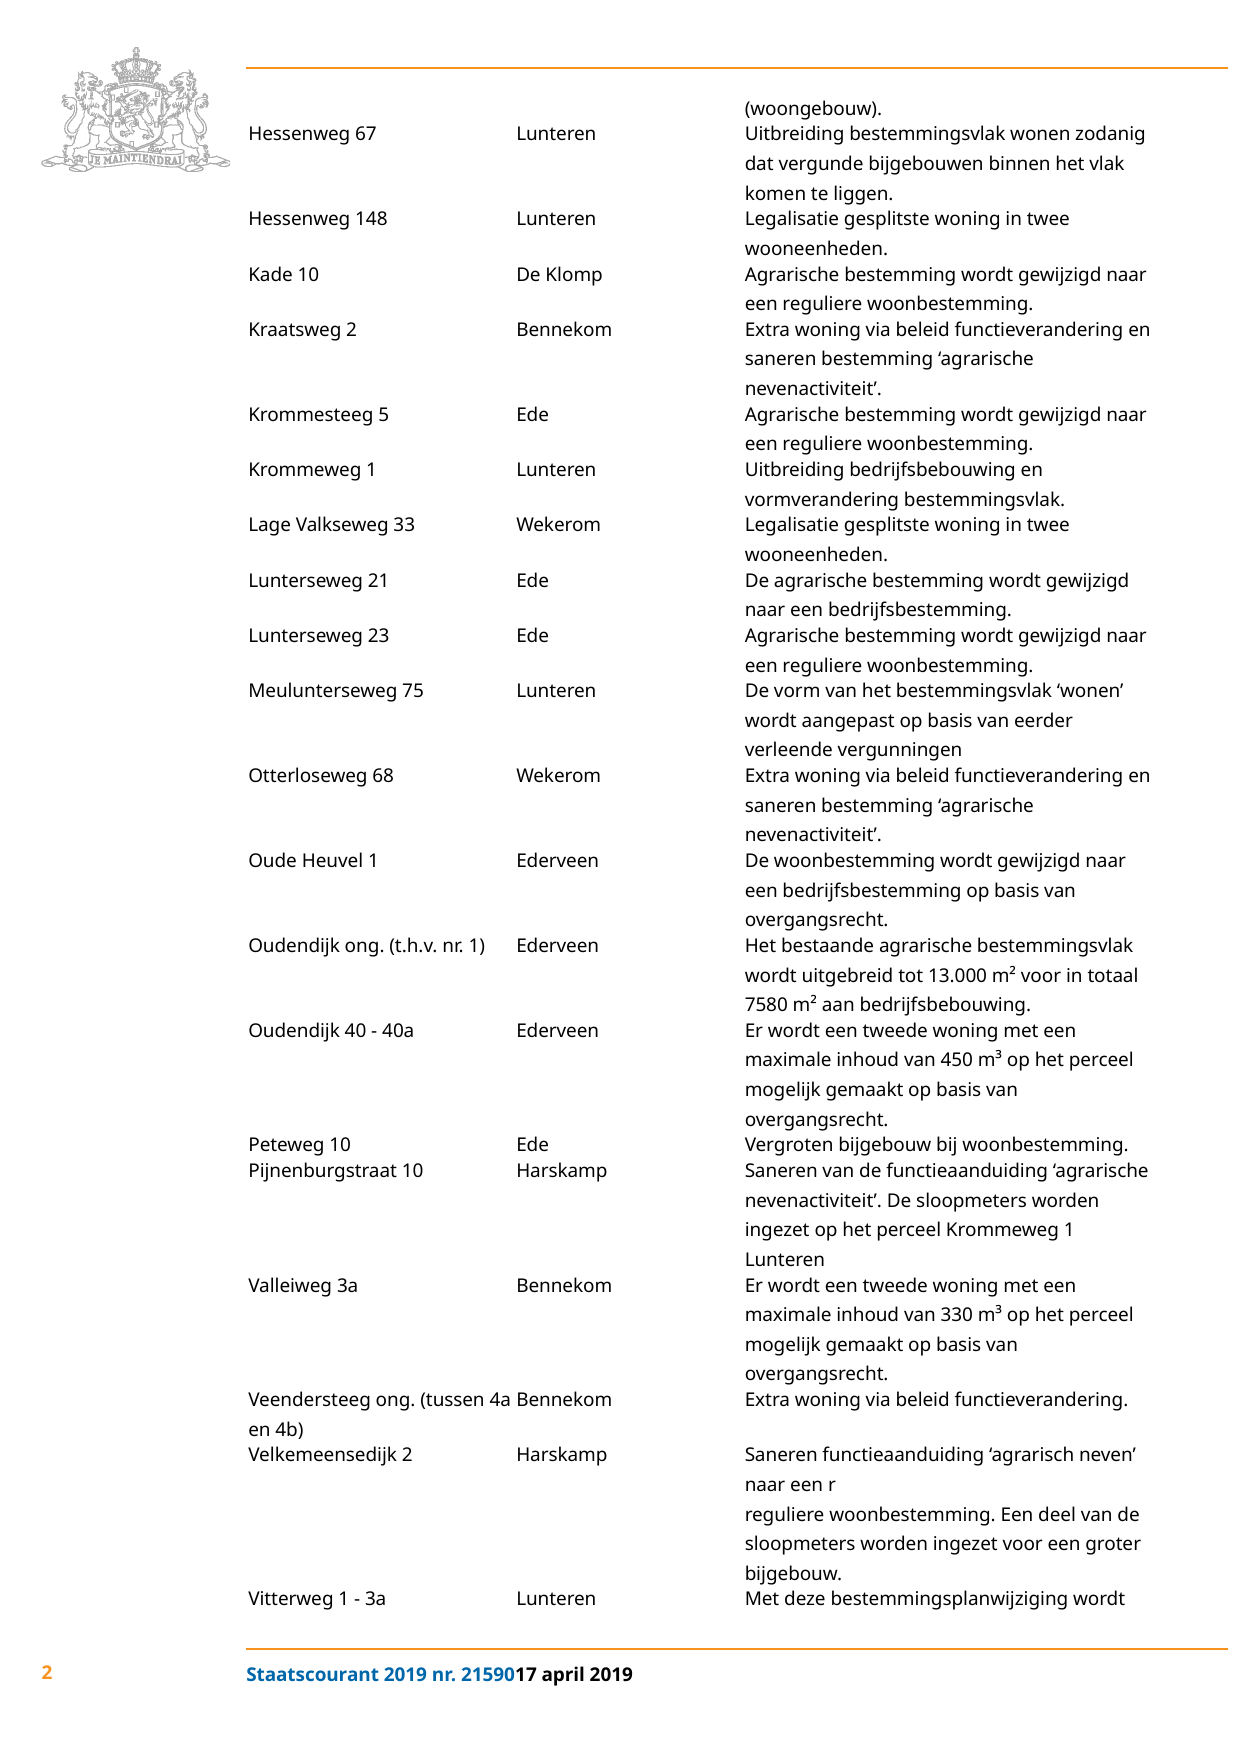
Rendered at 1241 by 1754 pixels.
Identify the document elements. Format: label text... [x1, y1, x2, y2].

table_cell De agrarische bestemming wordt gewijzigd naar een bedrijfsbestemming. [745, 567, 1152, 622]
table_cell Wekerom [516, 512, 744, 567]
table_cell Veendersteeg ong. (tussen 4a en 4b) [248, 1386, 516, 1442]
table_cell Ede [516, 622, 744, 677]
table_cell Krommesteeg 5 [248, 401, 516, 456]
table_cell Oudendijk ong. (t.h.v. nr. 1) [248, 932, 516, 1017]
table_cell Bennekom [516, 1386, 744, 1442]
table_cell Agrarische bestemming wordt gewijzigd naar een reguliere woonbestemming. [745, 401, 1152, 456]
table_cell Ede [516, 567, 744, 622]
table_cell De woonbestemming wordt gewijzigd naar een bedrijfsbestemming op basis van overgangsrecht. [745, 847, 1152, 932]
table_cell Lunteren [516, 121, 744, 205]
table_cell Lunterseweg 21 [248, 567, 516, 622]
table_cell Vergroten bijgebouw bij woonbestemming. [745, 1132, 1152, 1157]
table_cell Saneren van de functieaanduiding ‘agrarische nevenactiviteit’. De sloopmeters worden ingezet op het perceel Krommeweg 1 Lunteren [745, 1157, 1152, 1272]
table_cell Uitbreiding bedrijfsbebouwing en vormverandering bestemmingsvlak. [745, 456, 1152, 512]
table_cell [516, 95, 744, 121]
table_cell Ederveen [516, 1017, 744, 1132]
table_cell Peteweg 10 [248, 1132, 516, 1157]
table_cell Ede [516, 401, 744, 456]
table_cell Harskamp [516, 1157, 744, 1272]
table_cell Valleiweg 3a [248, 1272, 516, 1386]
table_cell Legalisatie gesplitste woning in twee wooneenheden. [745, 205, 1152, 261]
table_cell Extra woning via beleid functieverandering en saneren bestemming ‘agrarische nevenactiviteit’. [745, 316, 1152, 401]
table_cell Lage Valkseweg 33 [248, 512, 516, 567]
table_cell Oudendijk 40 - 40a [248, 1017, 516, 1132]
table_cell Saneren functieaanduiding ‘agrarisch neven’ naar een r reguliere woonbestemming. Een deel van de sloopmeters worden ingezet voor een groter bijgebouw. [745, 1442, 1152, 1586]
table_cell Meulunterseweg 75 [248, 678, 516, 762]
table_cell Oude Heuvel 1 [248, 847, 516, 932]
table_cell Kade 10 [248, 261, 516, 316]
table_cell Extra woning via beleid functieverandering en saneren bestemming ‘agrarische nevenactiviteit’. [745, 763, 1152, 847]
table_cell Het bestaande agrarische bestemmingsvlak wordt uitgebreid tot 13.000 m² voor in totaal 7580 m² aan bedrijfsbebouwing. [745, 932, 1152, 1017]
table_cell Kraatsweg 2 [248, 316, 516, 401]
table_cell [248, 95, 516, 121]
table_cell Er wordt een tweede woning met een maximale inhoud van 450 m³ op het perceel mogelijk gemaakt op basis van overgangsrecht. [745, 1017, 1152, 1132]
table_cell Bennekom [516, 316, 744, 401]
table_cell Ederveen [516, 932, 744, 1017]
table_cell Legalisatie gesplitste woning in twee wooneenheden. [745, 512, 1152, 567]
picture [41, 47, 231, 172]
table_cell Pijnenburgstraat 10 [248, 1157, 516, 1272]
table_cell Uitbreiding bestemmingsvlak wonen zodanig dat vergunde bijgebouwen binnen het vlak komen te liggen. [745, 121, 1152, 205]
table_cell Lunterseweg 23 [248, 622, 516, 677]
table_cell Met deze bestemmingsplanwijziging wordt [745, 1586, 1152, 1611]
table_cell Lunteren [516, 678, 744, 762]
table_cell De vorm van het bestemmingsvlak ‘wonen’ wordt aangepast op basis van eerder verleende vergunningen [745, 678, 1152, 762]
table_cell Wekerom [516, 763, 744, 847]
table_cell Ede [516, 1132, 744, 1157]
table_cell Lunteren [516, 1586, 744, 1611]
table_cell Er wordt een tweede woning met een maximale inhoud van 330 m³ op het perceel mogelijk gemaakt op basis van overgangsrecht. [745, 1272, 1152, 1386]
table_cell (woongebouw). [745, 95, 1152, 121]
table_cell Bennekom [516, 1272, 744, 1386]
table_cell Hessenweg 148 [248, 205, 516, 261]
table_cell Ederveen [516, 847, 744, 932]
table_cell Harskamp [516, 1442, 744, 1586]
table_cell Agrarische bestemming wordt gewijzigd naar een reguliere woonbestemming. [745, 622, 1152, 677]
table_cell De Klomp [516, 261, 744, 316]
table_cell Lunteren [516, 205, 744, 261]
table_cell Hessenweg 67 [248, 121, 516, 205]
table_cell Lunteren [516, 456, 744, 512]
table_cell Otterloseweg 68 [248, 763, 516, 847]
table_cell Krommeweg 1 [248, 456, 516, 512]
table_cell Extra woning via beleid functieverandering. [745, 1386, 1152, 1442]
table_cell Vitterweg 1 - 3a [248, 1586, 516, 1611]
table_cell Agrarische bestemming wordt gewijzigd naar een reguliere woonbestemming. [745, 261, 1152, 316]
table_cell Velkemeensedijk 2 [248, 1442, 516, 1586]
